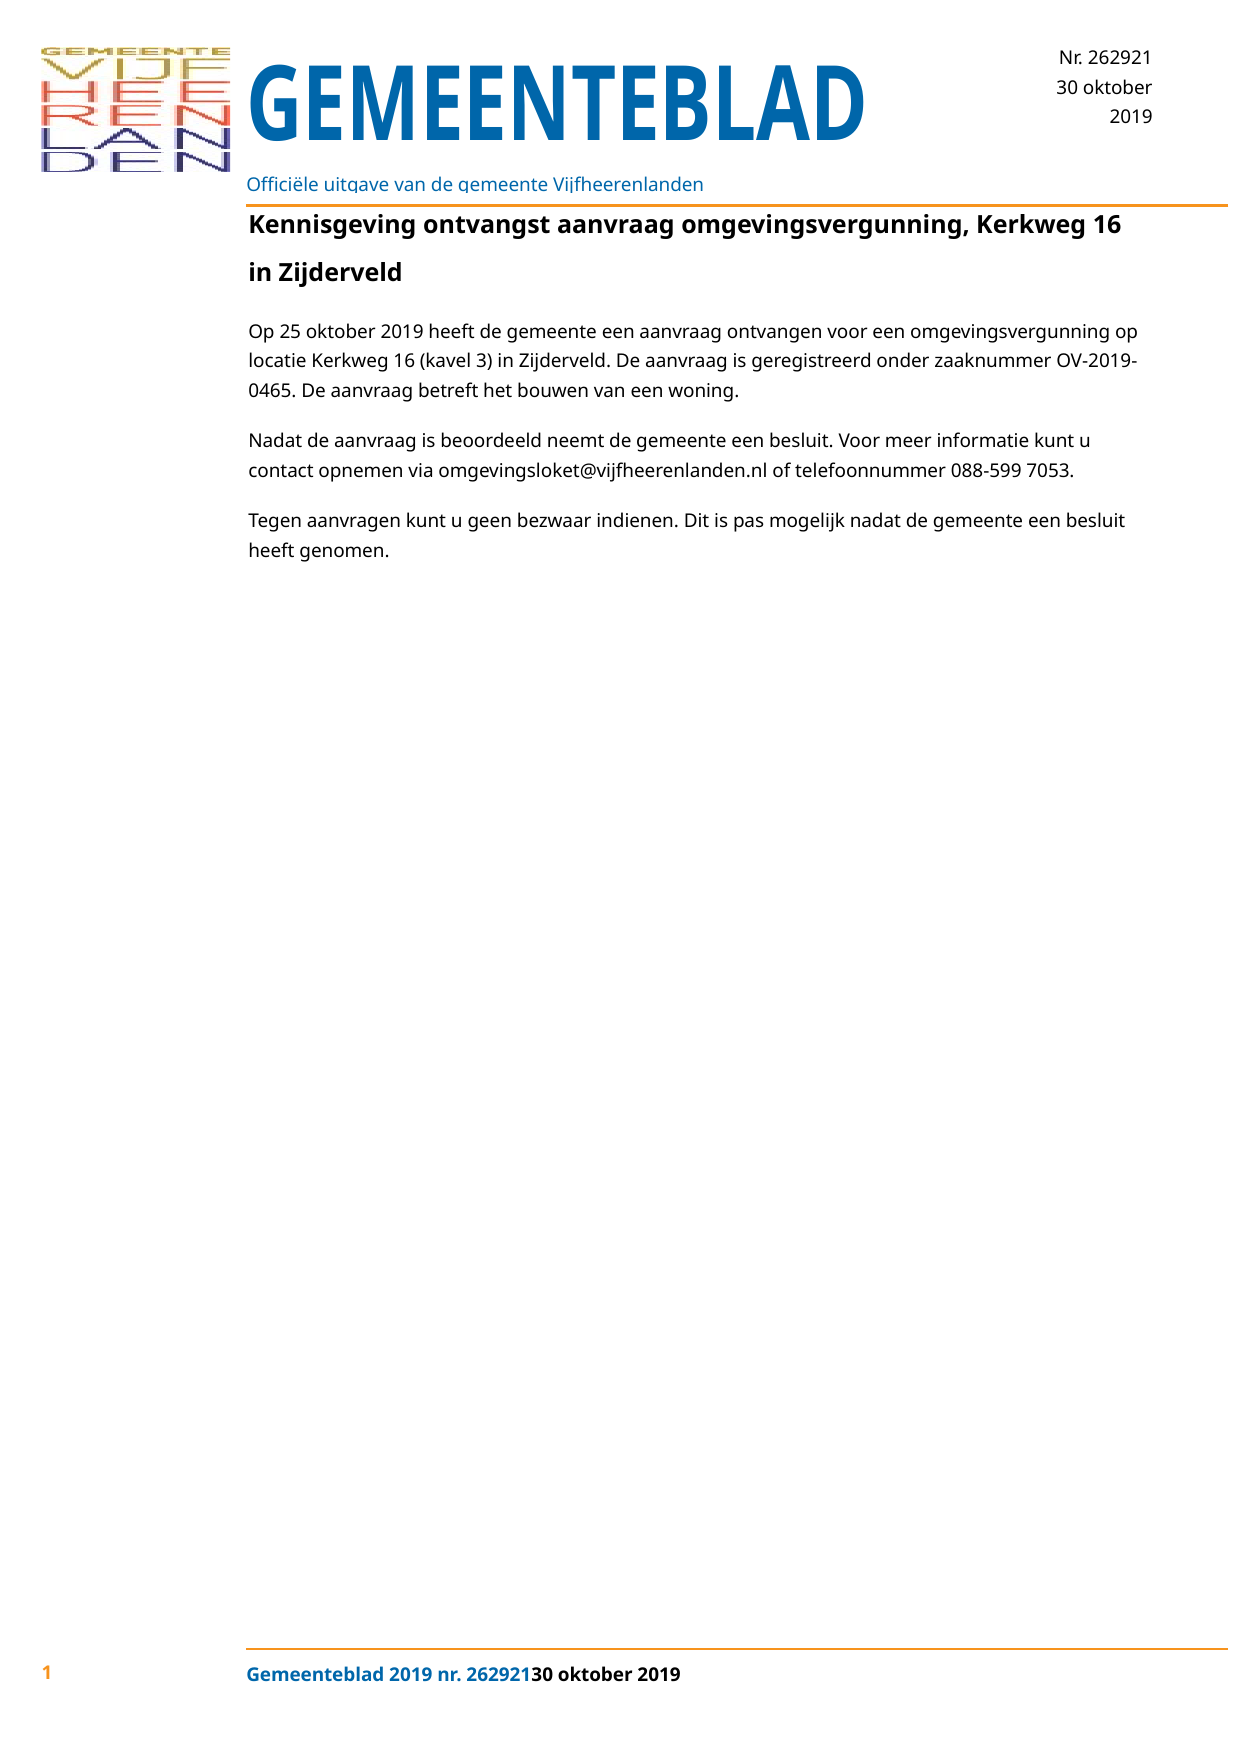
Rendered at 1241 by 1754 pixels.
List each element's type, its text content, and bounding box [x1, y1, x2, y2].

text Nadat de aanvraag is beoordeeld neemt de gemeente een besluit. Voor meer informatie kunt u contact opnemen via omgevingsloket@vijfheerenlanden.nl of telefoonnummer 088-599 7053. [248, 427, 1152, 483]
text Kennisgeving ontvangst aanvraag omgevingsvergunning, Kerkweg 16 in Zijderveld [248, 207, 1152, 288]
picture [41, 47, 231, 172]
text Op 25 oktober 2019 heeft de gemeente een aanvraag ontvangen voor een omgevingsvergunning op locatie Kerkweg 16 (kavel 3) in Zijderveld. De aanvraag is geregistreerd onder zaaknummer OV-2019-0465. De aanvraag betreft het bouwen van een woning. [248, 318, 1152, 403]
text Tegen aanvragen kunt u geen bezwaar indienen. Dit is pas mogelijk nadat de gemeente een besluit heeft genomen. [248, 507, 1152, 563]
